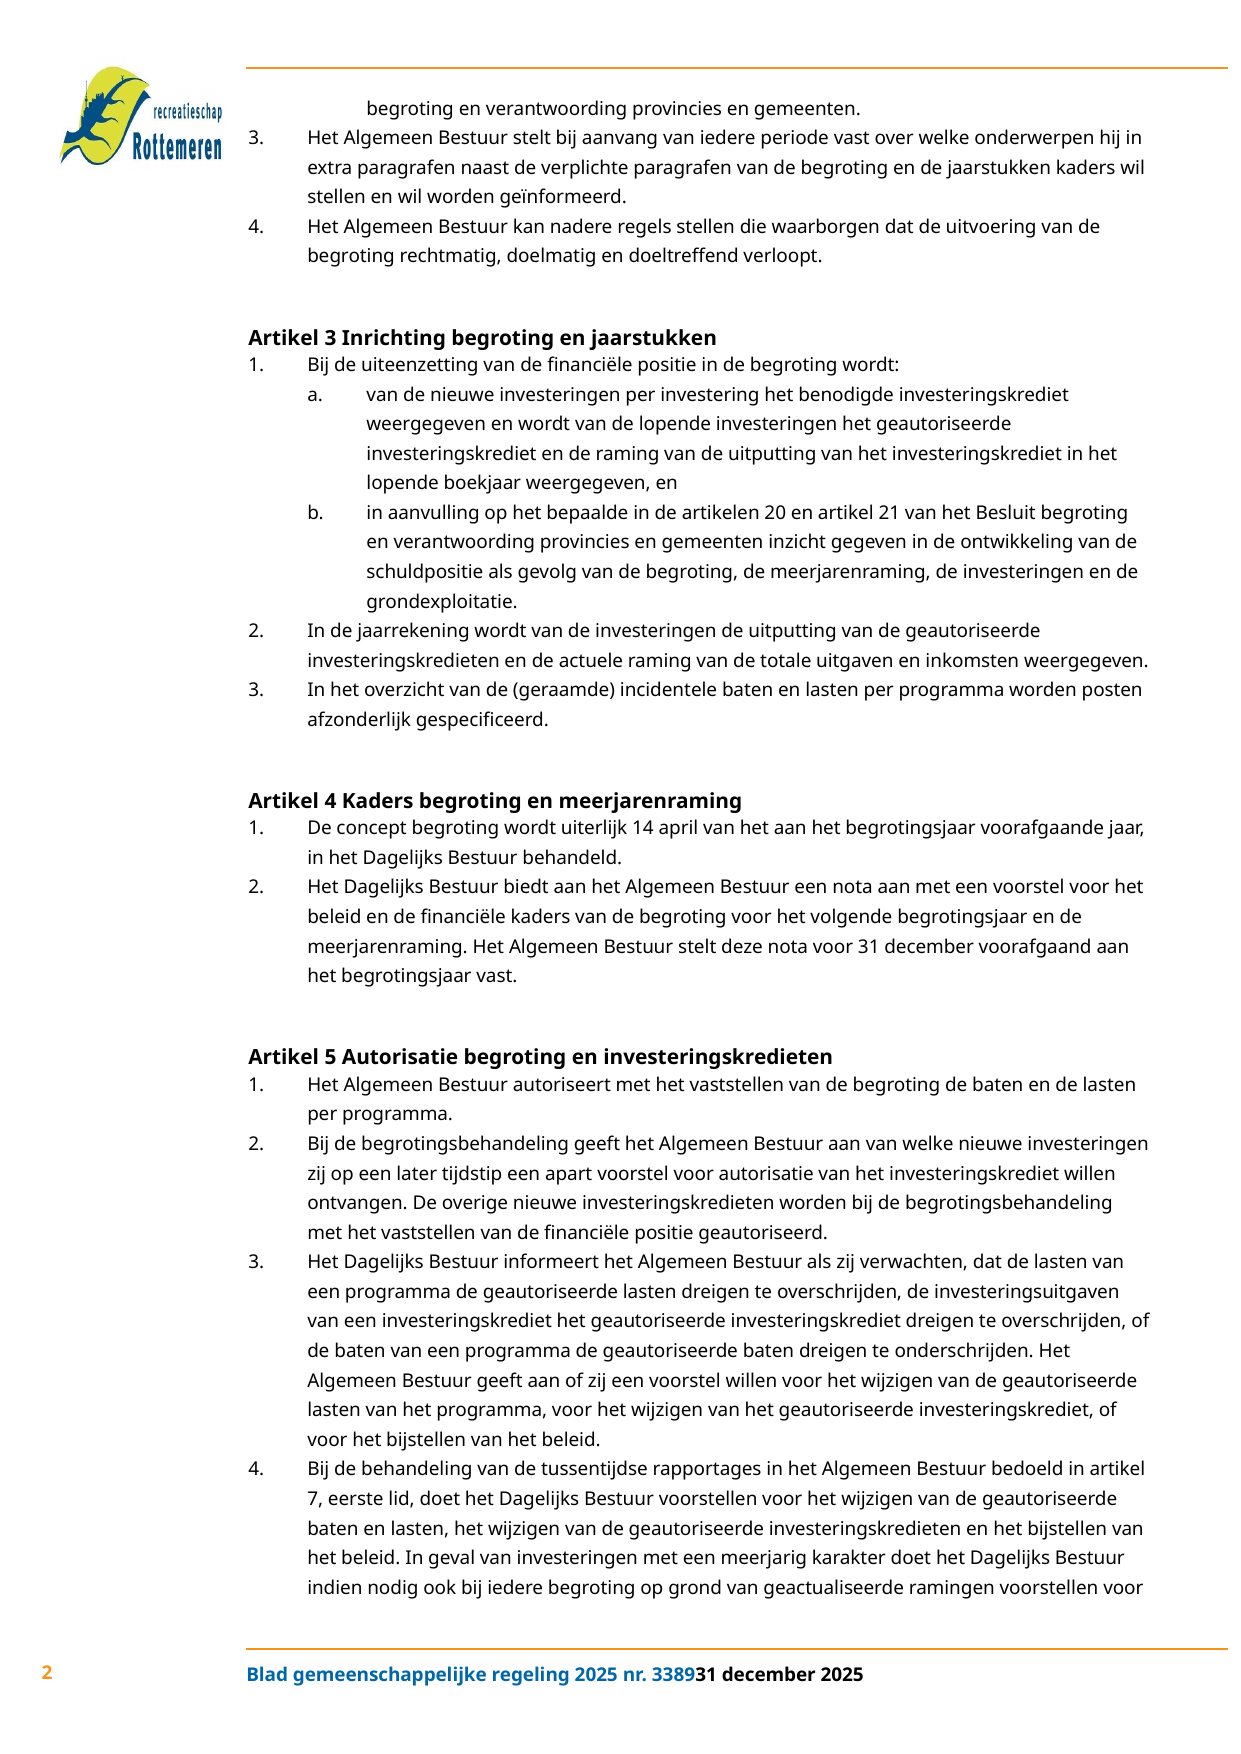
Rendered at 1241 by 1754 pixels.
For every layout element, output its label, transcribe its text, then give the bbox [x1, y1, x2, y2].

list Het Algemeen Bestuur autoriseert met het vaststellen van de begroting de baten en de lasten per programma. [248, 1071, 1152, 1126]
list begroting en verantwoording provincies en gemeenten. [307, 95, 1152, 121]
picture [41, 47, 231, 172]
list van de nieuwe investeringen per investering het benodigde investeringskrediet weergegeven en wordt van de lopende investeringen het geautoriseerde investeringskrediet en de raming van de uitputting van het investeringskrediet in het lopende boekjaar weergegeven, en [307, 381, 1152, 495]
text Artikel 5 Autorisatie begroting en investeringskredieten [248, 1042, 1152, 1071]
list In de jaarrekening wordt van de investeringen de uitputting van de geautoriseerde investeringskredieten en de actuele raming van de totale uitgaven en inkomsten weergegeven. [248, 617, 1152, 673]
list Bij de begrotingsbehandeling geeft het Algemeen Bestuur aan van welke nieuwe investeringen zij op een later tijdstip een apart voorstel voor autorisatie van het investeringskrediet willen ontvangen. De overige nieuwe investeringskredieten worden bij de begrotingsbehandeling met het vaststellen van de financiële positie geautoriseerd. [248, 1130, 1152, 1244]
list De concept begroting wordt uiterlijk 14 april van het aan het begrotingsjaar voorafgaande jaar, in het Dagelijks Bestuur behandeld. [248, 814, 1152, 870]
list Bij de behandeling van de tussentijdse rapportages in het Algemeen Bestuur bedoeld in artikel 7, eerste lid, doet het Dagelijks Bestuur voorstellen voor het wijzigen van de geautoriseerde baten en lasten, het wijzigen van de geautoriseerde investeringskredieten en het bijstellen van het beleid. In geval van investeringen met een meerjarig karakter doet het Dagelijks Bestuur indien nodig ook bij iedere begroting op grond van geactualiseerde ramingen voorstellen voor [248, 1456, 1152, 1599]
list Het Algemeen Bestuur kan nadere regels stellen die waarborgen dat de uitvoering van de begroting rechtmatig, doelmatig en doeltreffend verloopt. [248, 213, 1152, 268]
list Het Dagelijks Bestuur informeert het Algemeen Bestuur als zij verwachten, dat de lasten van een programma de geautoriseerde lasten dreigen te overschrijden, de investeringsuitgaven van een investeringskrediet het geautoriseerde investeringskrediet dreigen te overschrijden, of de baten van een programma de geautoriseerde baten dreigen te onderschrijden. Het Algemeen Bestuur geeft aan of zij een voorstel willen voor het wijzigen van de geautoriseerde lasten van het programma, voor het wijzigen van het geautoriseerde investeringskrediet, of voor het bijstellen van het beleid. [248, 1248, 1152, 1452]
list Het Algemeen Bestuur stelt bij aanvang van iedere periode vast over welke onderwerpen hij in extra paragrafen naast de verplichte paragrafen van de begroting en de jaarstukken kaders wil stellen en wil worden geïnformeerd. [248, 124, 1152, 209]
text Artikel 3 Inrichting begroting en jaarstukken [248, 323, 1152, 351]
list in aanvulling op het bepaalde in de artikelen 20 en artikel 21 van het Besluit begroting en verantwoording provincies en gemeenten inzicht gegeven in de ontwikkeling van de schuldpositie als gevolg van de begroting, de meerjarenraming, de investeringen en de grondexploitatie. [307, 499, 1152, 613]
list In het overzicht van de (geraamde) incidentele baten en lasten per programma worden posten afzonderlijk gespecificeerd. [248, 677, 1152, 732]
text Artikel 4 Kaders begroting en meerjarenraming [248, 786, 1152, 814]
list Het Dagelijks Bestuur biedt aan het Algemeen Bestuur een nota aan met een voorstel voor het beleid en de financiële kaders van de begroting voor het volgende begrotingsjaar en de meerjarenraming. Het Algemeen Bestuur stelt deze nota voor 31 december voorafgaand aan het begrotingsjaar vast. [248, 874, 1152, 988]
list Bij de uiteenzetting van de financiële positie in de begroting wordt: [248, 351, 1152, 377]
